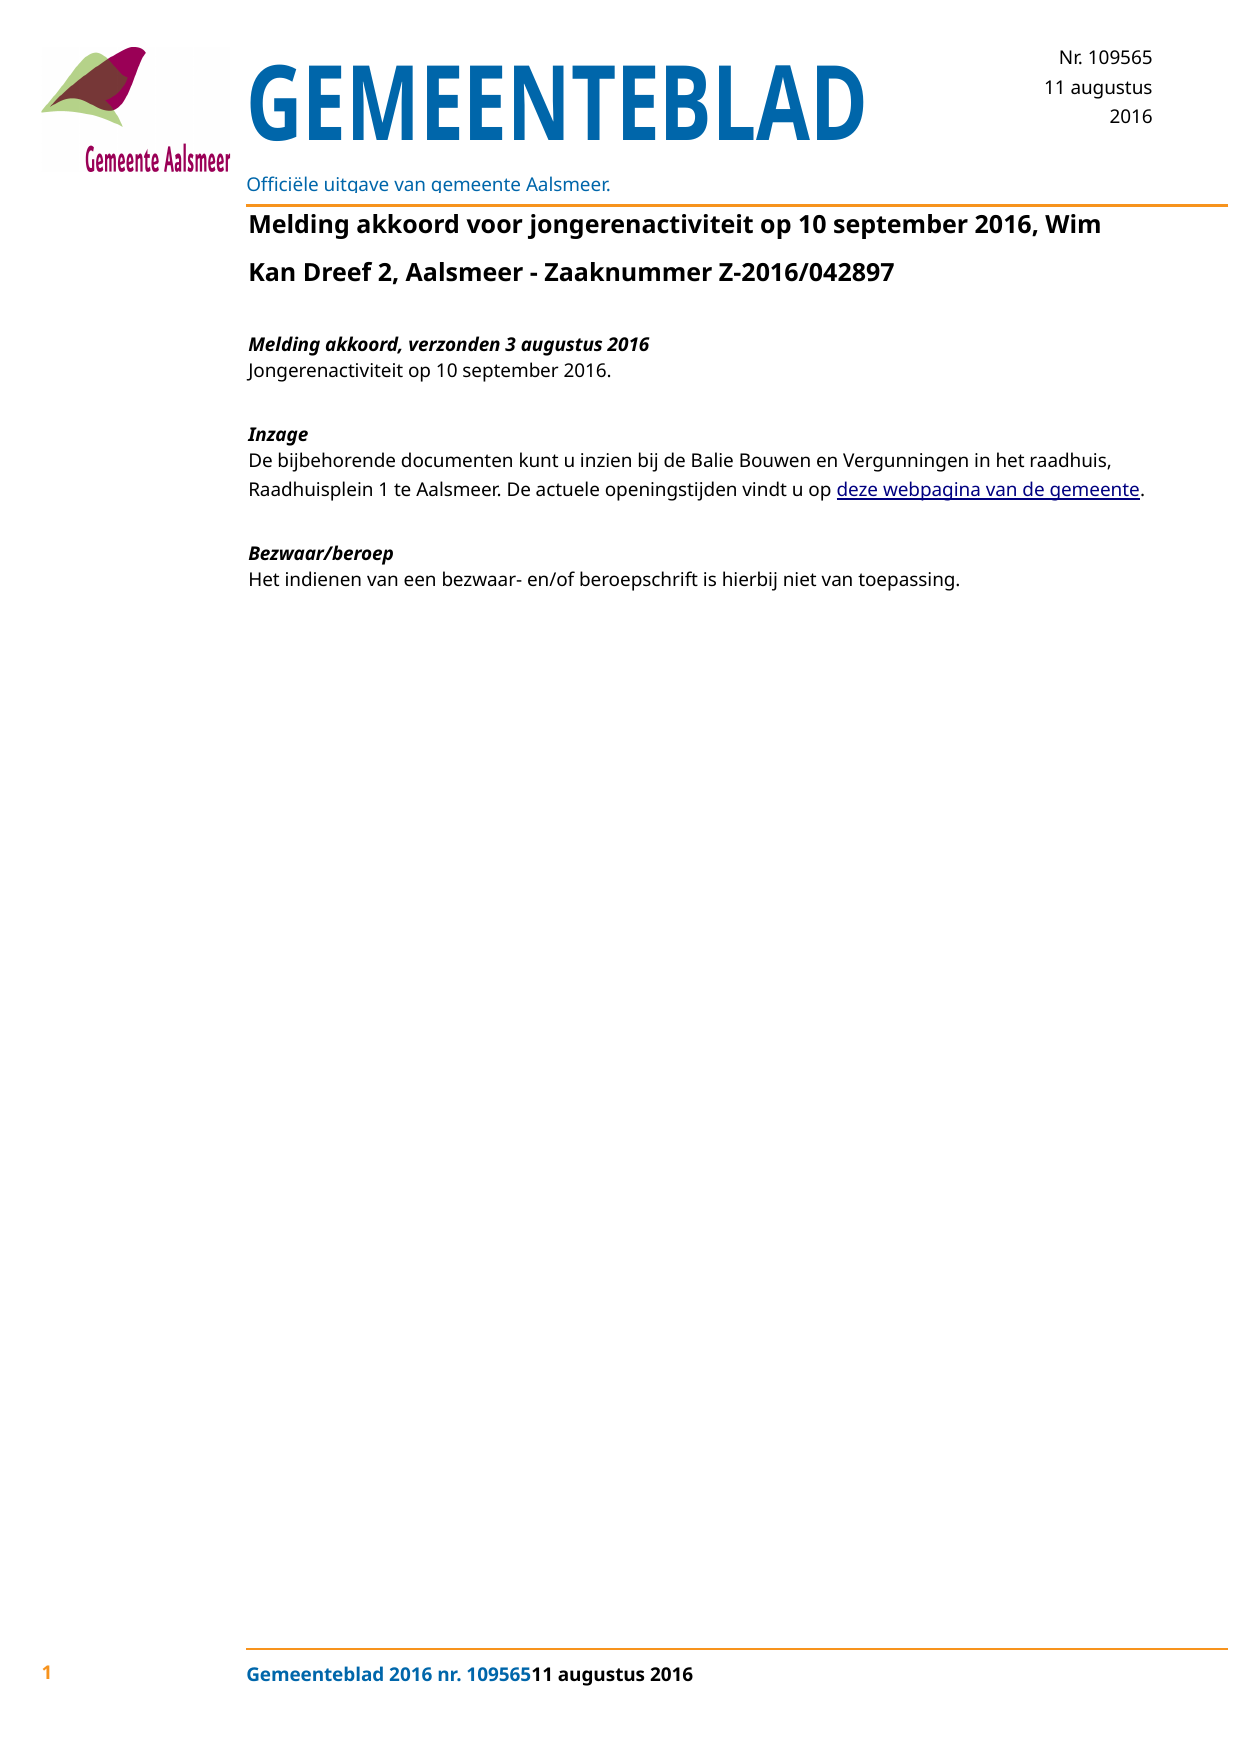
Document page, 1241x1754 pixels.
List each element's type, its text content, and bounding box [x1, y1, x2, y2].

text Melding akkoord voor jongerenactiviteit op 10 september 2016, Wim Kan Dreef 2, Aalsmeer - Zaaknummer Z-2016/042897 [248, 207, 1152, 288]
text Inzage [248, 421, 1152, 447]
text Het indienen van een bezwaar- en/of beroepschrift is hierbij niet van toepassing. [248, 566, 1152, 592]
text Bezwaar/beroep [248, 540, 1152, 566]
picture [41, 47, 231, 172]
text Jongerenactiviteit op 10 september 2016. [248, 357, 1152, 383]
text Melding akkoord, verzonden 3 augustus 2016 [248, 331, 1152, 357]
text De bijbehorende documenten kunt u inzien bij de Balie Bouwen en Vergunningen in het raadhuis, Raadhuisplein 1 te Aalsmeer. De actuele openingstijden vindt u op deze webpagina van de gemeente. [248, 447, 1152, 502]
